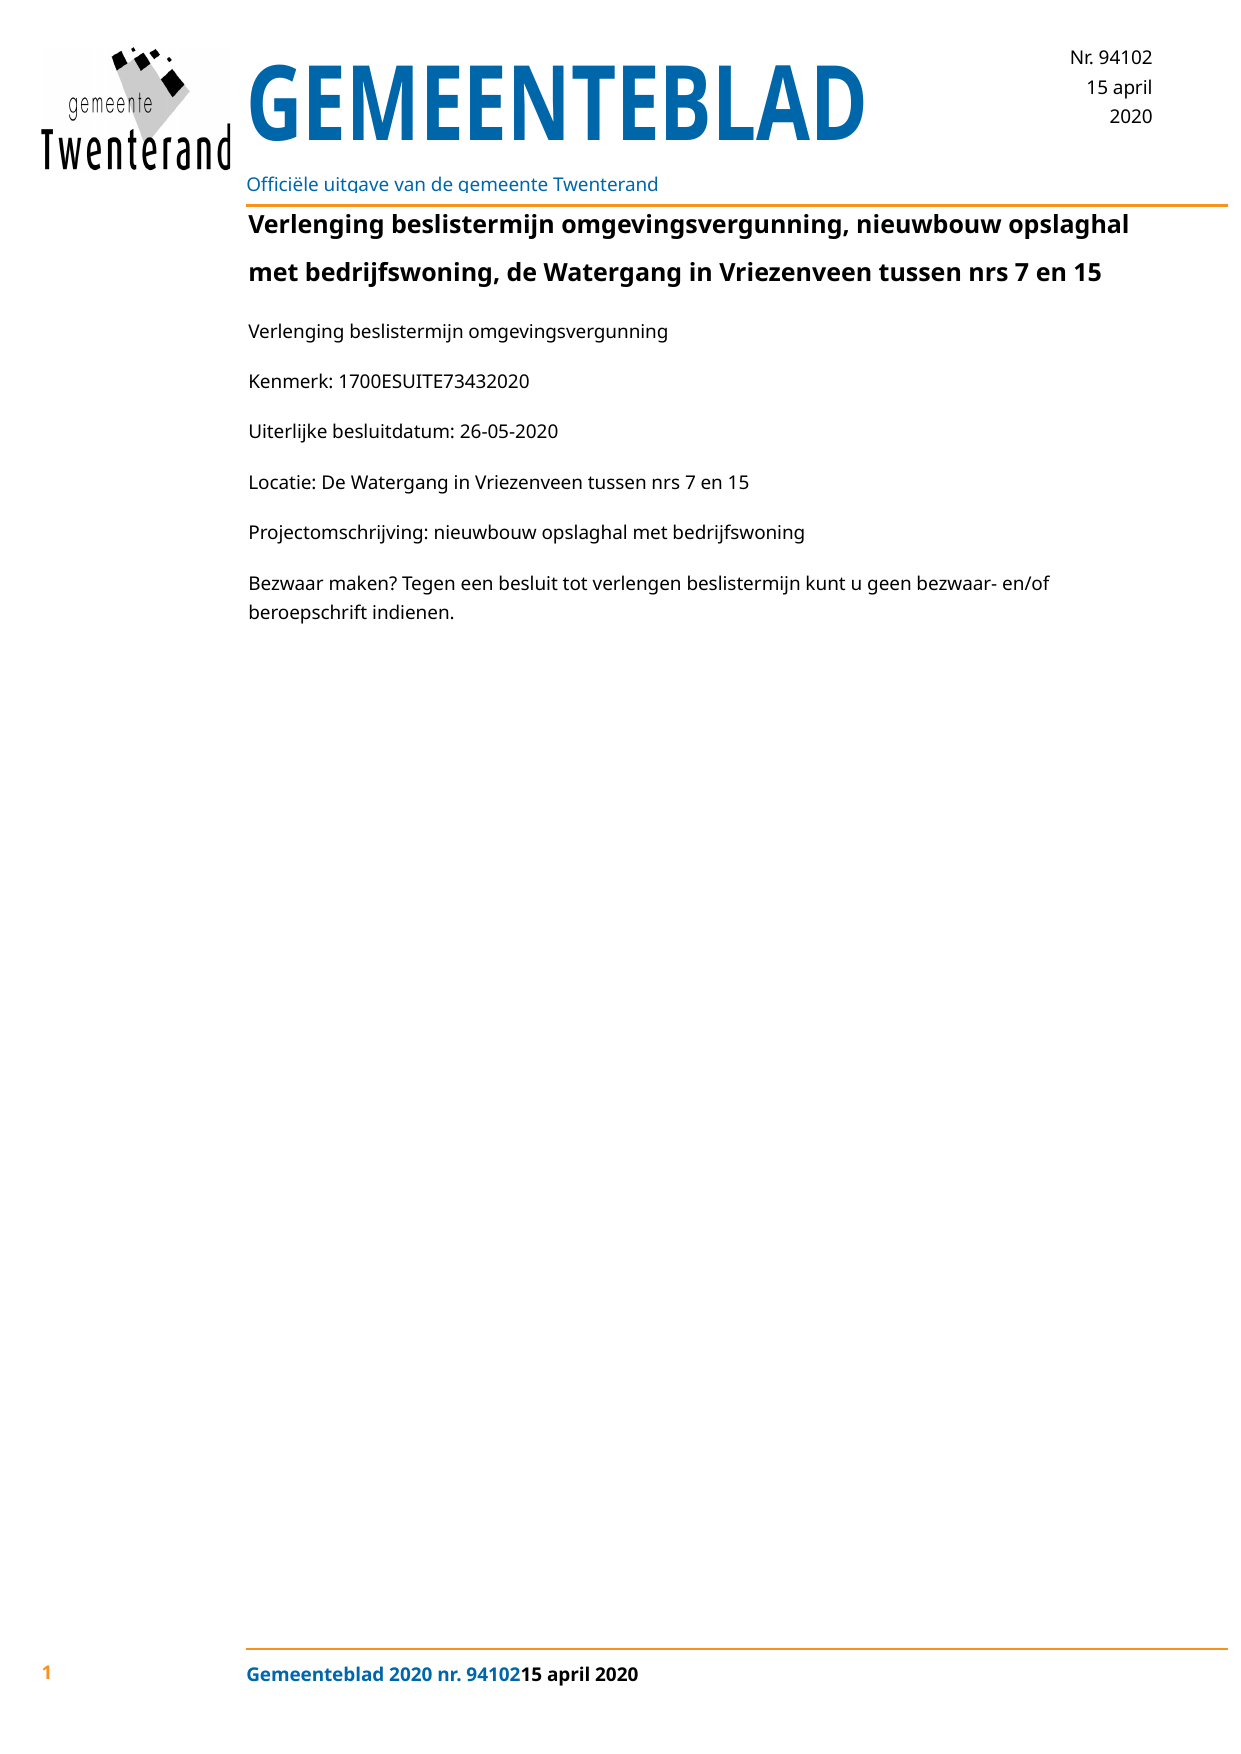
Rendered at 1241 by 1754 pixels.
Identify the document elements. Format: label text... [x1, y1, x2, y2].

picture [41, 47, 231, 172]
text Kenmerk: 1700ESUITE73432020 [248, 368, 1152, 394]
text Projectomschrijving: nieuwbouw opslaghal met bedrijfswoning [248, 519, 1152, 545]
text Uiterlijke besluitdatum: 26-05-2020 [248, 419, 1152, 444]
text Bezwaar maken? Tegen een besluit tot verlengen beslistermijn kunt u geen bezwaar- en/of beroepschrift indienen. [248, 570, 1152, 625]
text Verlenging beslistermijn omgevingsvergunning [248, 318, 1152, 344]
text Locatie: De Watergang in Vriezenveen tussen nrs 7 en 15 [248, 469, 1152, 495]
text Verlenging beslistermijn omgevingsvergunning, nieuwbouw opslaghal met bedrijfswoning, de Watergang in Vriezenveen tussen nrs 7 en 15 [248, 207, 1152, 288]
